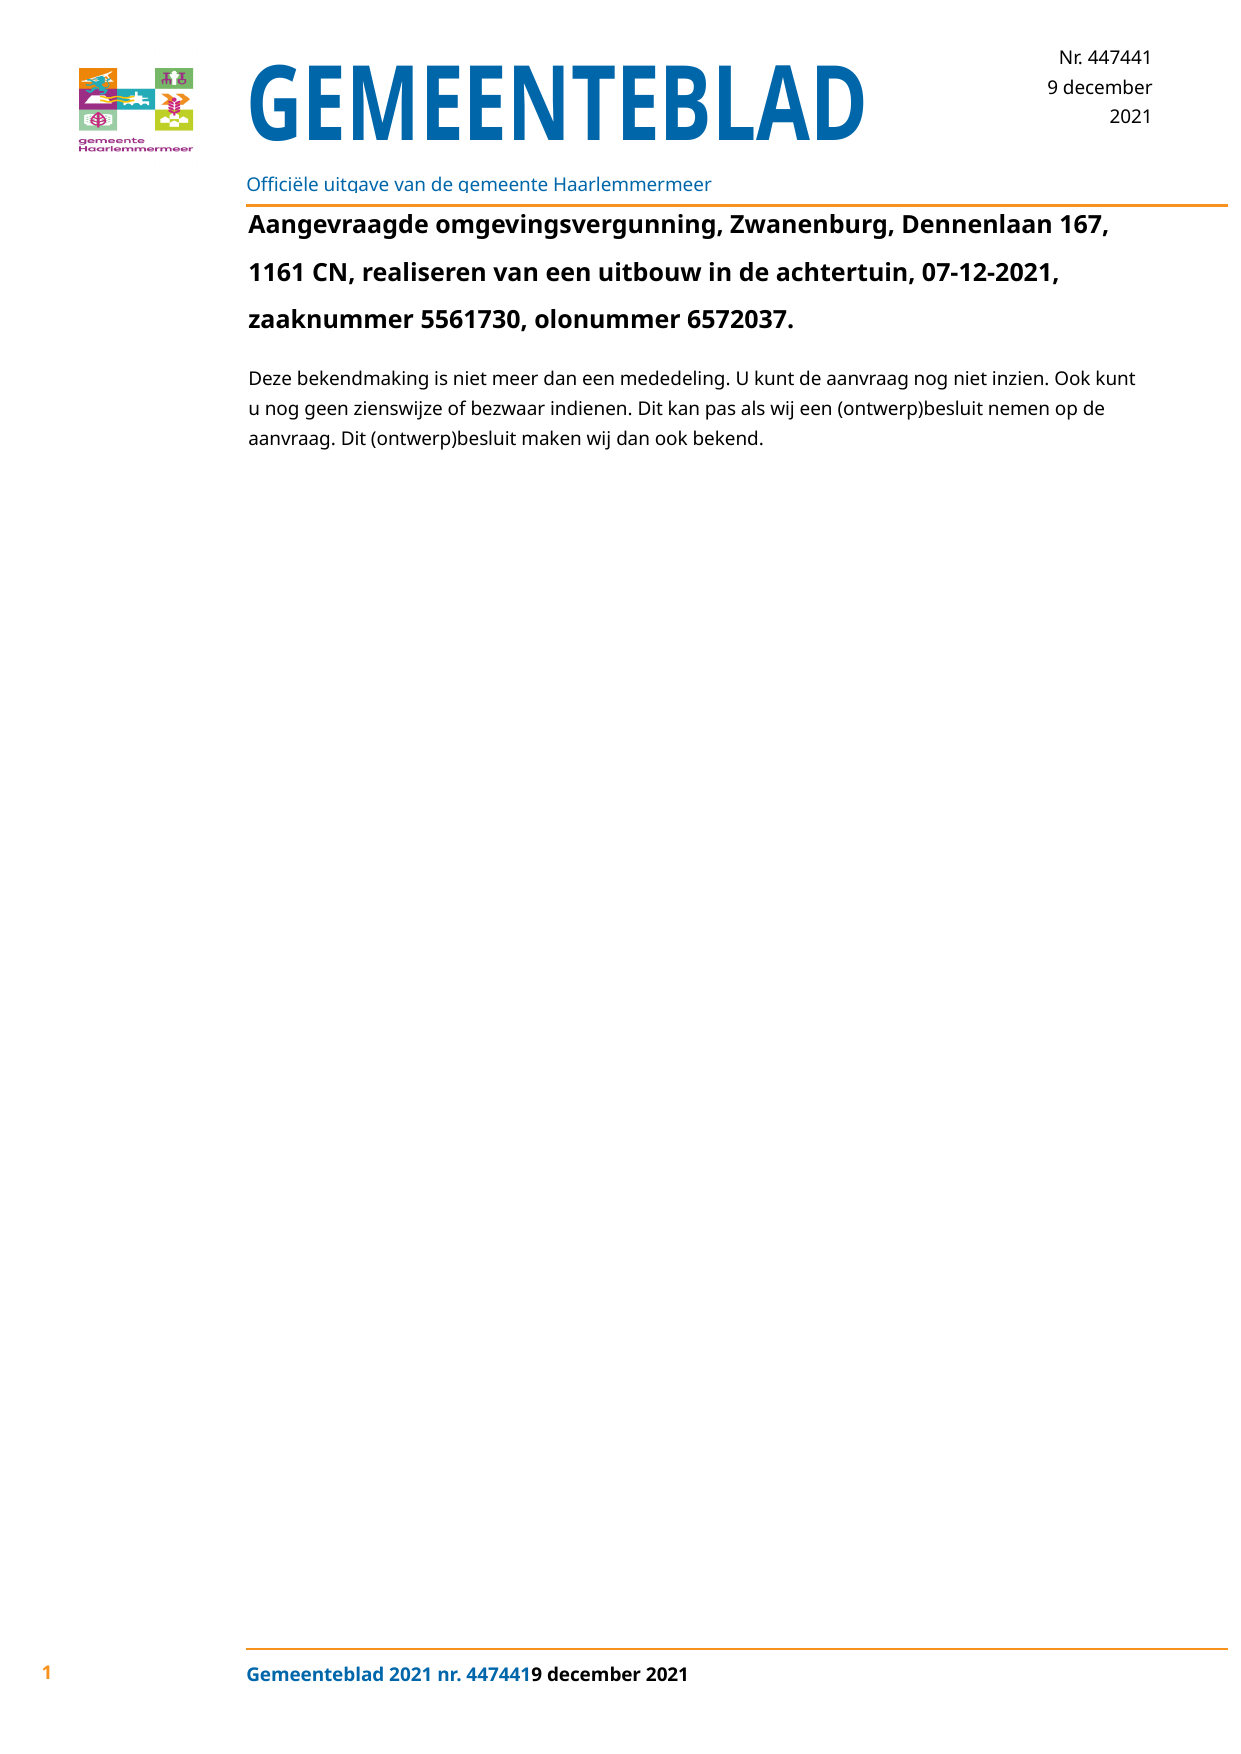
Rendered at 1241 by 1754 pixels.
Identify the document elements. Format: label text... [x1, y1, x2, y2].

picture [41, 47, 231, 172]
text Aangevraagde omgevingsvergunning, Zwanenburg, Dennenlaan 167, 1161 CN, realiseren van een uitbouw in de achtertuin, 07-12-2021, zaaknummer 5561730, olonummer 6572037. [248, 207, 1152, 336]
text Deze bekendmaking is niet meer dan een mededeling. U kunt de aanvraag nog niet inzien. Ook kunt u nog geen zienswijze of bezwaar indienen. Dit kan pas als wij een (ontwerp)besluit nemen op de aanvraag. Dit (ontwerp)besluit maken wij dan ook bekend. [248, 366, 1152, 450]
